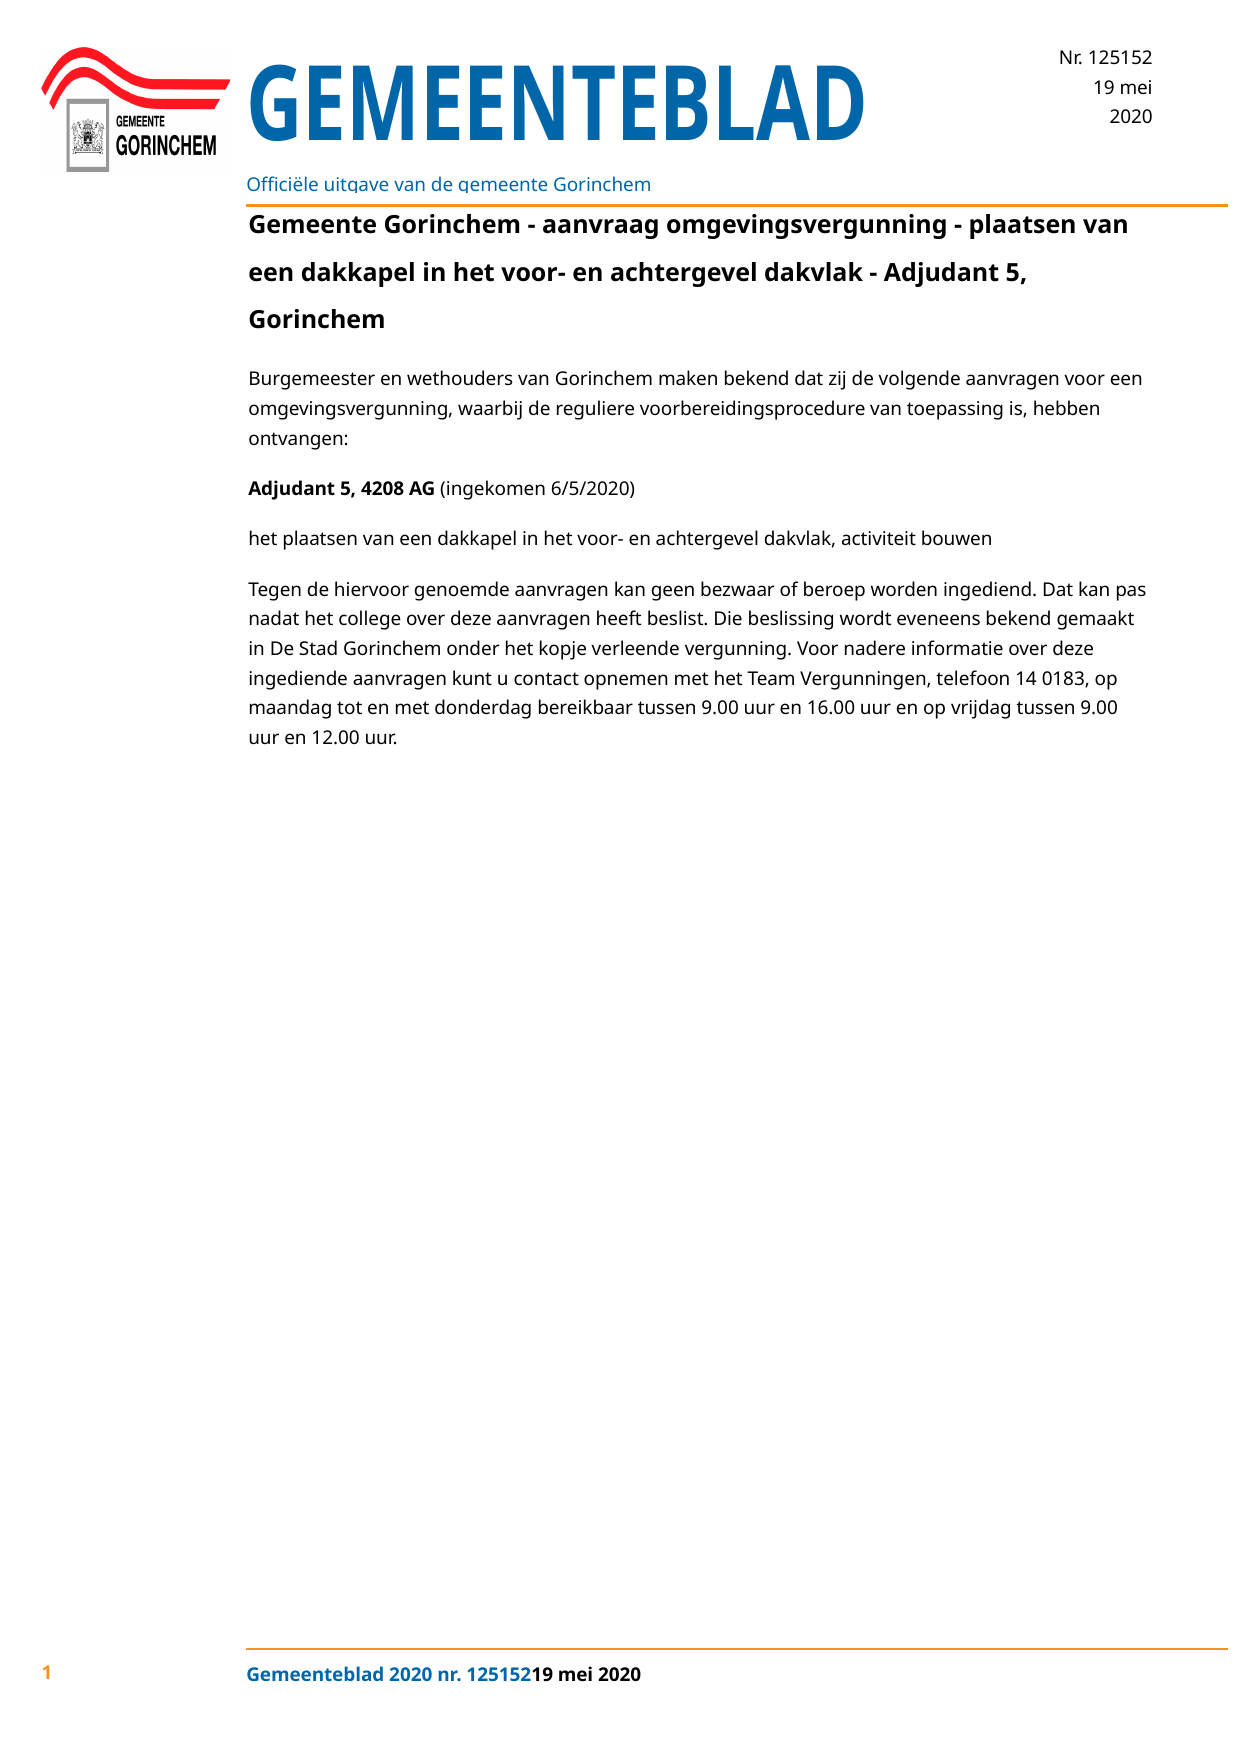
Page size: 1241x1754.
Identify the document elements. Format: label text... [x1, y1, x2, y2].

text Gemeente Gorinchem - aanvraag omgevingsvergunning - plaatsen van een dakkapel in het voor- en achtergevel dakvlak - Adjudant 5, Gorinchem [248, 207, 1152, 336]
text Adjudant 5, 4208 AG (ingekomen 6/5/2020) [248, 475, 1152, 501]
text het plaatsen van een dakkapel in het voor- en achtergevel dakvlak, activiteit bouwen [248, 526, 1152, 551]
picture [41, 47, 231, 172]
text Burgemeester en wethouders van Gorinchem maken bekend dat zij de volgende aanvragen voor een omgevingsvergunning, waarbij de reguliere voorbereidingsprocedure van toepassing is, hebben ontvangen: [248, 366, 1152, 450]
text Tegen de hiervoor genoemde aanvragen kan geen bezwaar of beroep worden ingediend. Dat kan pas nadat het college over deze aanvragen heeft beslist. Die beslissing wordt eveneens bekend gemaakt in De Stad Gorinchem onder het kopje verleende vergunning. Voor nadere informatie over deze ingediende aanvragen kunt u contact opnemen met het Team Vergunningen, telefoon 14 0183, op maandag tot en met donderdag bereikbaar tussen 9.00 uur en 16.00 uur en op vrijdag tussen 9.00 uur en 12.00 uur. [248, 576, 1152, 749]
